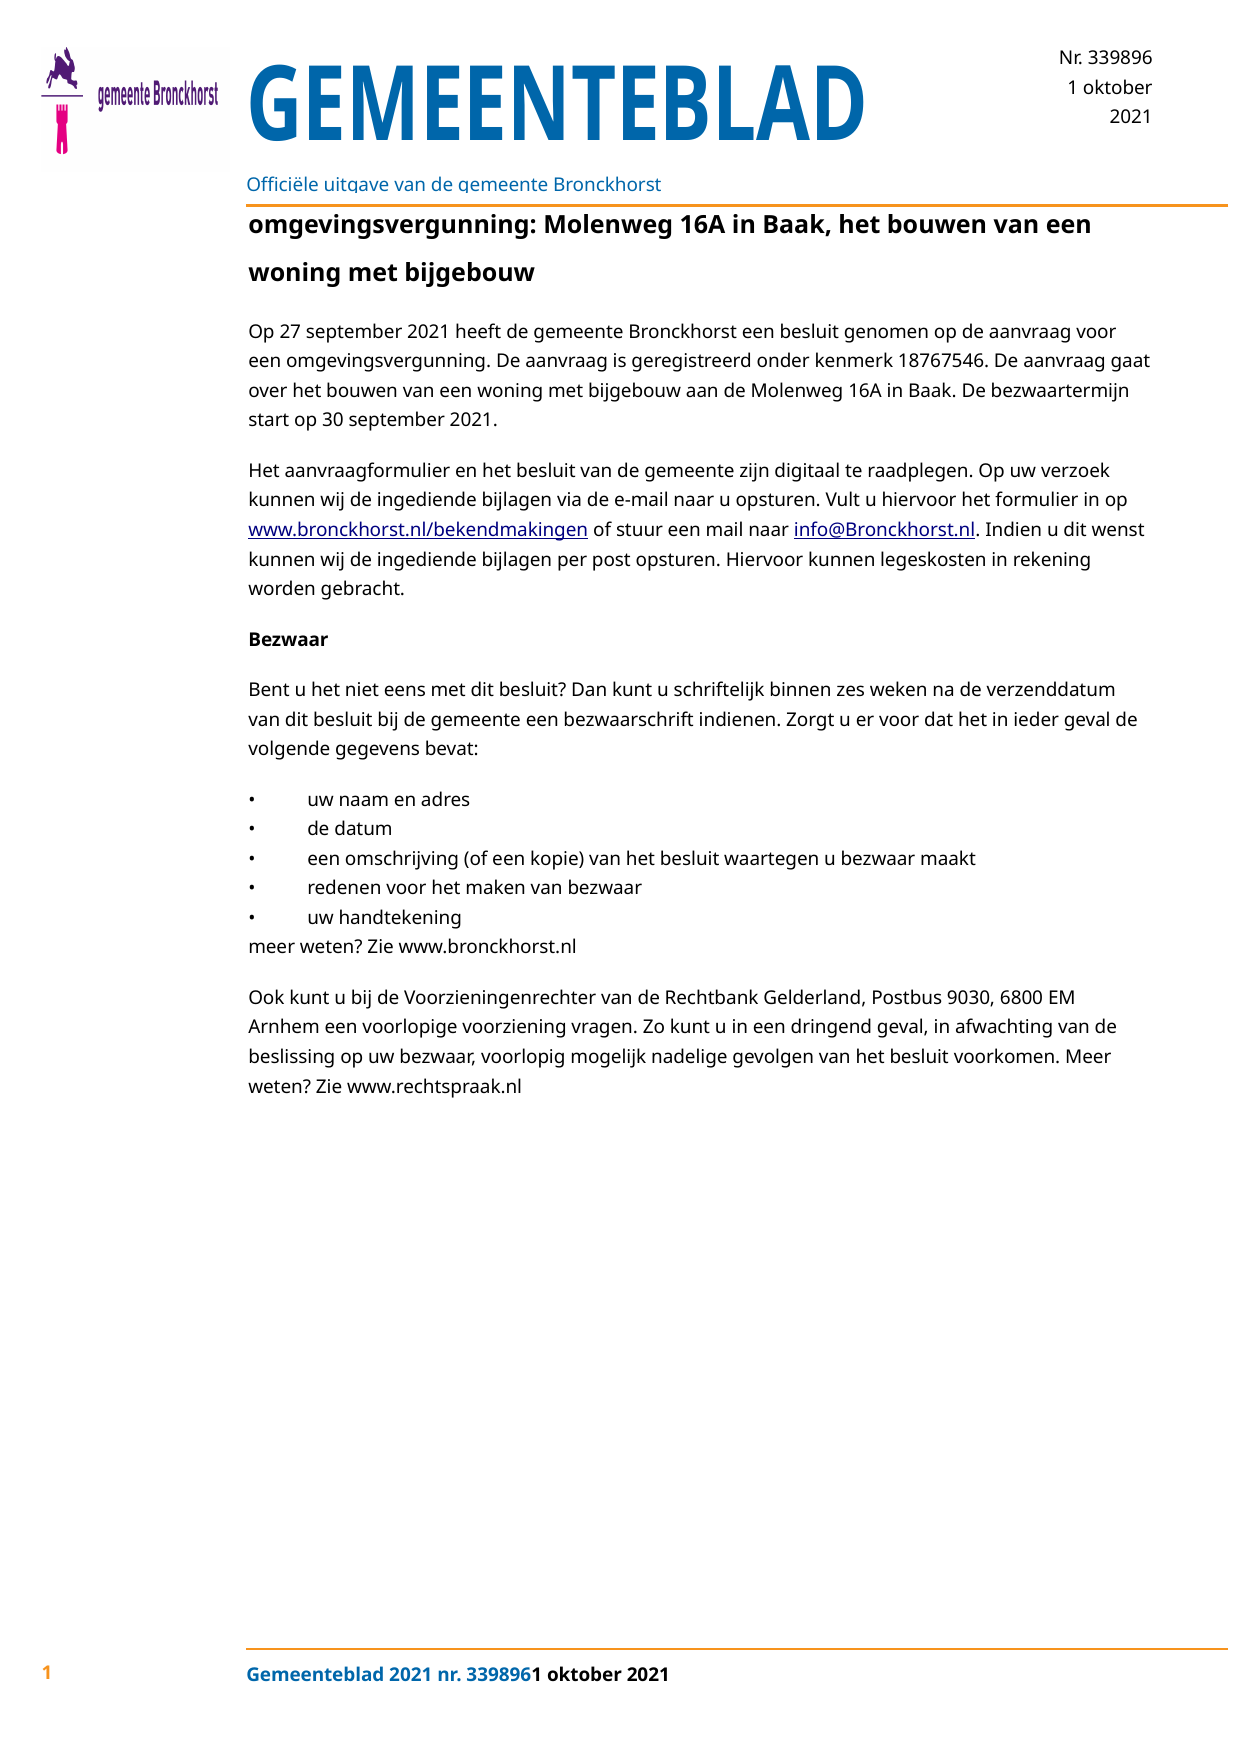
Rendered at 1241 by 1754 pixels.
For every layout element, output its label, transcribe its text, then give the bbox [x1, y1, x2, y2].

text Bent u het niet eens met dit besluit? Dan kunt u schriftelijk binnen zes weken na de verzenddatum van dit besluit bij de gemeente een bezwaarschrift indienen. Zorgt u er voor dat het in ieder geval de volgende gegevens bevat: [248, 676, 1152, 761]
list een omschrijving (of een kopie) van het besluit waartegen u bezwaar maakt [248, 845, 1152, 871]
text Bezwaar [248, 626, 1152, 652]
list uw handtekening [248, 904, 1152, 930]
list de datum [248, 815, 1152, 841]
list redenen voor het maken van bezwaar [248, 874, 1152, 900]
text omgevingsvergunning: Molenweg 16A in Baak, het bouwen van een woning met bijgebouw [248, 207, 1152, 288]
picture [41, 47, 231, 172]
list uw naam en adres [248, 786, 1152, 812]
text Ook kunt u bij de Voorzieningenrechter van de Rechtbank Gelderland, Postbus 9030, 6800 EM Arnhem een voorlopige voorziening vragen. Zo kunt u in een dringend geval, in afwachting van de beslissing op uw bezwaar, voorlopig mogelijk nadelige gevolgen van het besluit voorkomen. Meer weten? Zie www.rechtspraak.nl [248, 984, 1152, 1099]
text meer weten? Zie www.bronckhorst.nl [248, 934, 1152, 959]
text Op 27 september 2021 heeft de gemeente Bronckhorst een besluit genomen op de aanvraag voor een omgevingsvergunning. De aanvraag is geregistreerd onder kenmerk 18767546. De aanvraag gaat over het bouwen van een woning met bijgebouw aan de Molenweg 16A in Baak. De bezwaartermijn start op 30 september 2021. [248, 318, 1152, 432]
text Het aanvraagformulier en het besluit van de gemeente zijn digitaal te raadplegen. Op uw verzoek kunnen wij de ingediende bijlagen via de e-mail naar u opsturen. Vult u hiervoor het formulier in op www.bronckhorst.nl/bekendmakingen of stuur een mail naar info@Bronckhorst.nl. Indien u dit wenst kunnen wij de ingediende bijlagen per post opsturen. Hiervoor kunnen legeskosten in rekening worden gebracht. [248, 457, 1152, 601]
